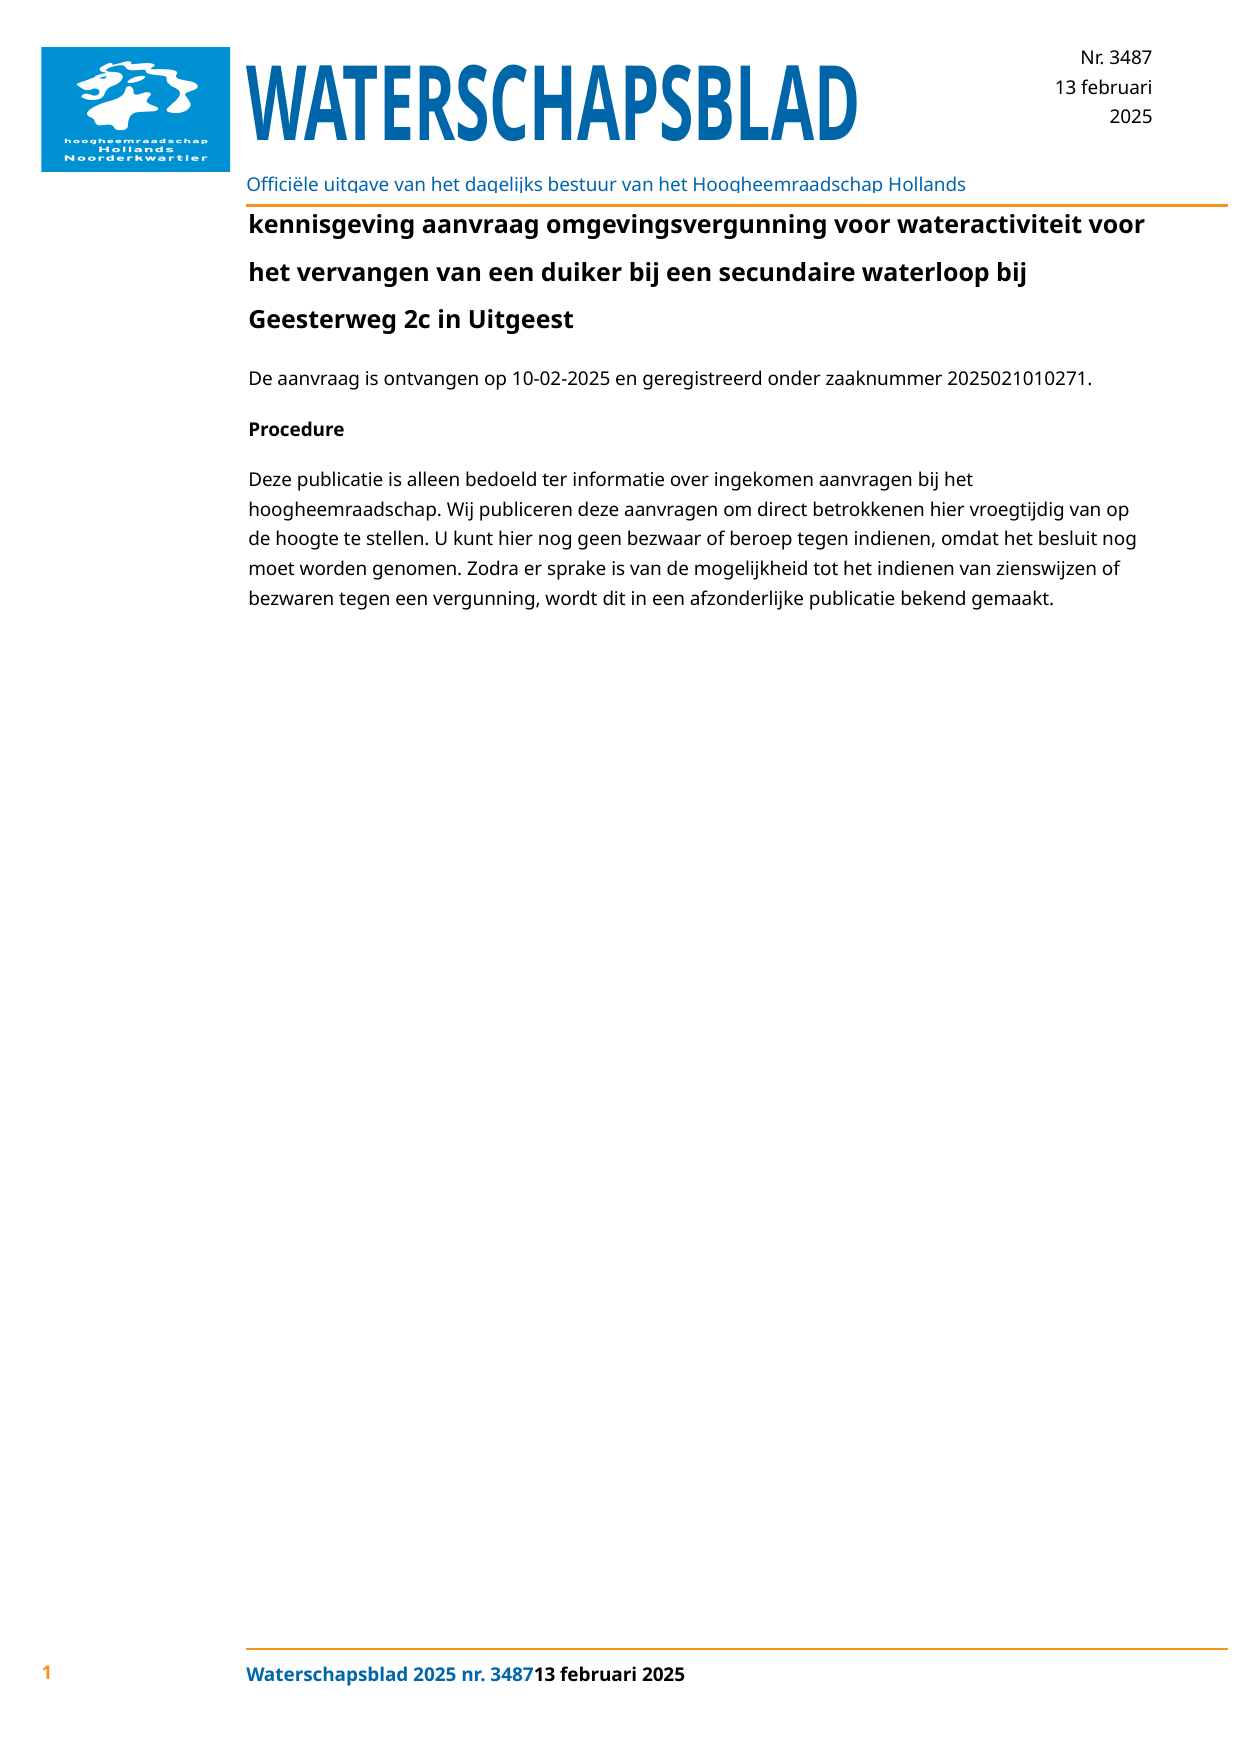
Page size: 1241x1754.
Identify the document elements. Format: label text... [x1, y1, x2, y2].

picture [78, 64, 122, 99]
text De aanvraag is ontvangen op 10-02-2025 en geregistreerd onder zaaknummer 2025021010271. [248, 366, 1152, 391]
picture [88, 87, 157, 130]
text kennisgeving aanvraag omgevingsvergunning voor wateractiviteit voor het vervangen van een duiker bij een secundaire waterloop bij Geesterweg 2c in Uitgeest [248, 207, 1152, 336]
picture [129, 76, 144, 82]
text Procedure [248, 416, 1152, 442]
text Deze publicatie is alleen bedoeld ter informatie over ingekomen aanvragen bij het hoogheemraadschap. Wij publiceren deze aanvragen om direct betrokkenen hier vroegtijdig van op de hoogte te stellen. U kunt hier nog geen bezwaar of beroep tegen indienen, omdat het besluit nog moet worden genomen. Zodra er sprake is van de mogelijkheid tot het indienen van zienswijzen of bezwaren tegen een vergunning, wordt dit in een afzonderlijke publicatie bekend gemaakt. [248, 466, 1152, 610]
picture [118, 62, 197, 112]
